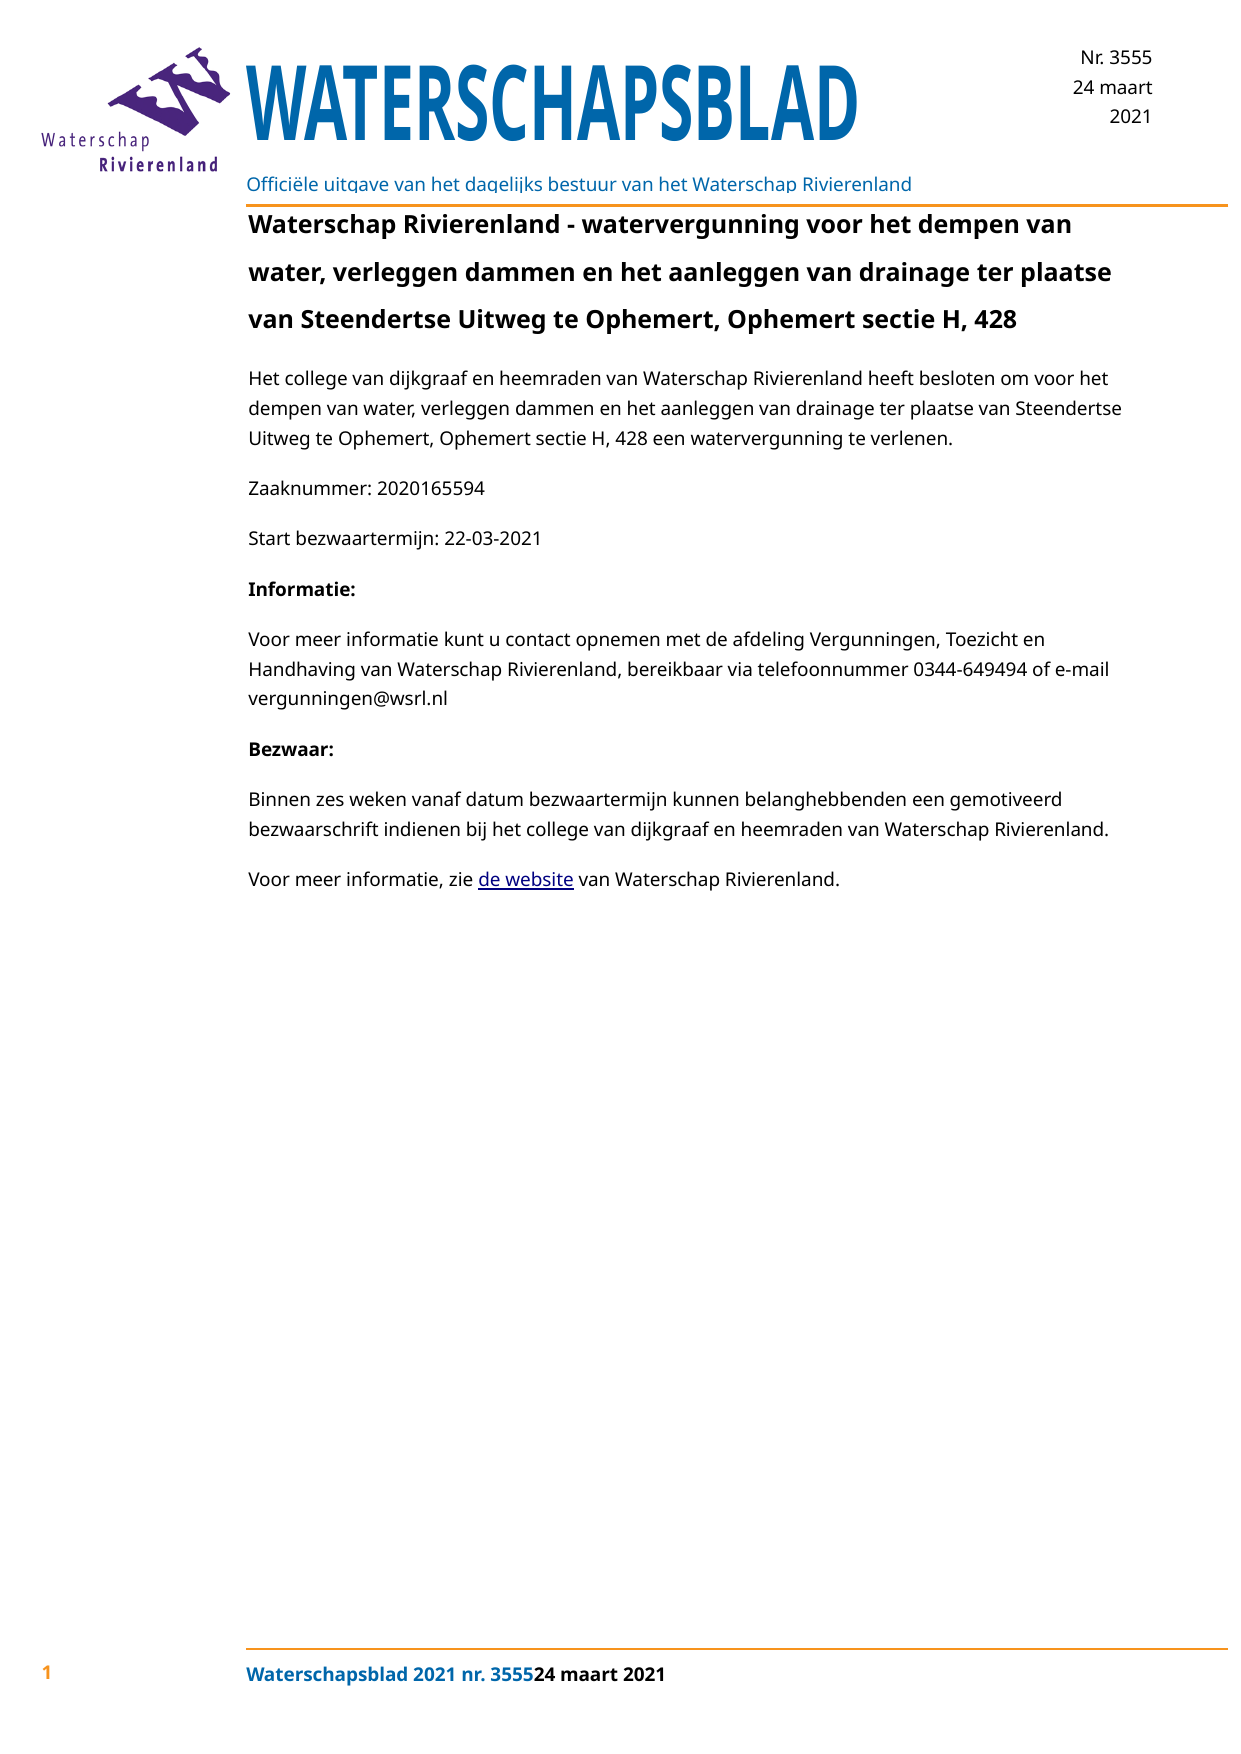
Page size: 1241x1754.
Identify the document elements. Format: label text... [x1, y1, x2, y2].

text Informatie: [248, 576, 1152, 602]
text Start bezwaartermijn: 22-03-2021 [248, 526, 1152, 551]
text Voor meer informatie kunt u contact opnemen met de afdeling Vergunningen, Toezicht en Handhaving van Waterschap Rivierenland, bereikbaar via telefoonnummer 0344-649494 of e-mail vergunningen@wsrl.nl [248, 626, 1152, 711]
text Waterschap Rivierenland - watervergunning voor het dempen van water, verleggen dammen en het aanleggen van drainage ter plaatse van Steendertse Uitweg te Ophemert, Ophemert sectie H, 428 [248, 207, 1152, 336]
text Zaaknummer: 2020165594 [248, 475, 1152, 501]
text Voor meer informatie, zie de website van Waterschap Rivierenland. [248, 866, 1152, 892]
text Bezwaar: [248, 736, 1152, 762]
text Binnen zes weken vanaf datum bezwaartermijn kunnen belanghebbenden een gemotiveerd bezwaarschrift indienen bij het college van dijkgraaf en heemraden van Waterschap Rivierenland. [248, 786, 1152, 842]
text Het college van dijkgraaf en heemraden van Waterschap Rivierenland heeft besloten om voor het dempen van water, verleggen dammen en het aanleggen van drainage ter plaatse van Steendertse Uitweg te Ophemert, Ophemert sectie H, 428 een watervergunning te verlenen. [248, 366, 1152, 450]
picture [41, 47, 231, 172]
